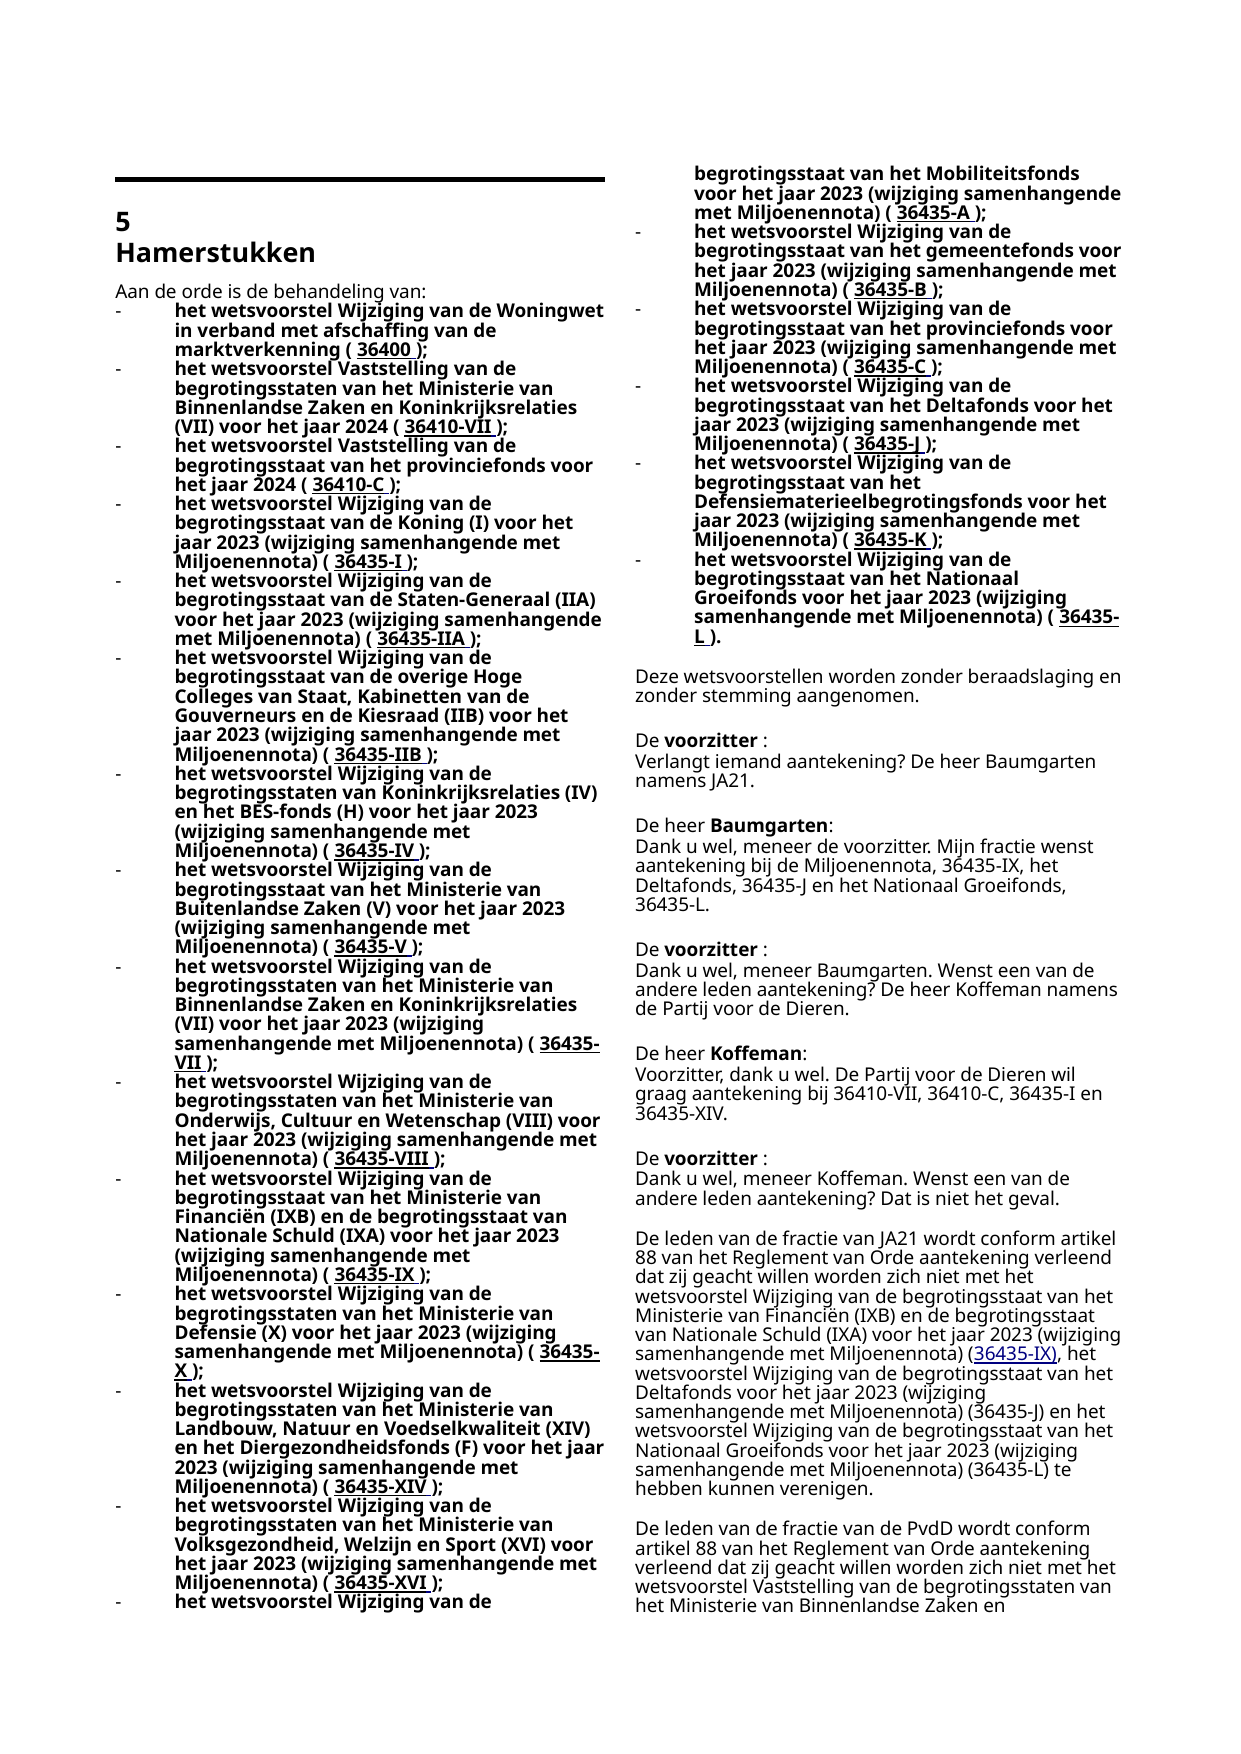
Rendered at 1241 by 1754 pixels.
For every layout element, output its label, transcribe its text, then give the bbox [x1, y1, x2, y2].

list het wetsvoorstel Vaststelling van de begrotingsstaat van het provinciefonds voor het jaar 2024 ( 36410-C ); [115, 437, 605, 495]
text De voorzitter : [635, 727, 1125, 753]
text De leden van de fractie van JA21 wordt conform artikel 88 van het Reglement van Orde aantekening verleend dat zij geacht willen worden zich niet met het wetsvoorstel Wijziging van de begrotingsstaat van het Ministerie van Financiën (IXB) en de begrotingsstaat van Nationale Schuld (IXA) voor het jaar 2023 (wijziging samenhangende met Miljoenennota) (36435-IX), het wetsvoorstel Wijziging van de begrotingsstaat van het Deltafonds voor het jaar 2023 (wijziging samenhangende met Miljoenennota) (36435-J) en het wetsvoorstel Wijziging van de begrotingsstaat van het Nationaal Groeifonds voor het jaar 2023 (wijziging samenhangende met Miljoenennota) (36435-L) te hebben kunnen verenigen. [635, 1230, 1125, 1499]
text De voorzitter : [635, 936, 1125, 962]
list het wetsvoorstel Wijziging van de begrotingsstaat van het provinciefonds voor het jaar 2023 (wijziging samenhangende met Miljoenennota) ( 36435-C ); [635, 300, 1125, 377]
text 5 [115, 203, 605, 239]
list het wetsvoorstel Wijziging van de begrotingsstaat van de Staten-Generaal (IIA) voor het jaar 2023 (wijziging samenhangende met Miljoenennota) ( 36435-IIA ); [115, 572, 605, 649]
list begrotingsstaat van het Mobiliteitsfonds voor het jaar 2023 (wijziging samenhangende met Miljoenennota) ( 36435-A ); [635, 165, 1125, 223]
list het wetsvoorstel Wijziging van de begrotingsstaat van de Koning (I) voor het jaar 2023 (wijziging samenhangende met Miljoenennota) ( 36435-I ); [115, 495, 605, 572]
list het wetsvoorstel Wijziging van de [115, 1593, 605, 1613]
list het wetsvoorstel Wijziging van de begrotingsstaat van het gemeentefonds voor het jaar 2023 (wijziging samenhangende met Miljoenennota) ( 36435-B ); [635, 223, 1125, 300]
list het wetsvoorstel Wijziging van de begrotingsstaten van het Ministerie van Onderwijs, Cultuur en Wetenschap (VIII) voor het jaar 2023 (wijziging samenhangende met Miljoenennota) ( 36435-VIII ); [115, 1073, 605, 1169]
list het wetsvoorstel Wijziging van de begrotingsstaat van het Defensiematerieelbegrotingsfonds voor het jaar 2023 (wijziging samenhangende met Miljoenennota) ( 36435-K ); [635, 454, 1125, 551]
list het wetsvoorstel Wijziging van de begrotingsstaat van het Deltafonds voor het jaar 2023 (wijziging samenhangende met Miljoenennota) ( 36435-J ); [635, 377, 1125, 454]
text Dank u wel, meneer de voorzitter. Mijn fractie wenst aantekening bij de Miljoenennota, 36435-IX, het Deltafonds, 36435-J en het Nationaal Groeifonds, 36435-L. [635, 838, 1125, 915]
text De leden van de fractie van de PvdD wordt conform artikel 88 van het Reglement van Orde aantekening verleend dat zij geacht willen worden zich niet met het wetsvoorstel Vaststelling van de begrotingsstaten van het Ministerie van Binnenlandse Zaken en [635, 1520, 1125, 1617]
text Dank u wel, meneer Baumgarten. Wenst een van de andere leden aantekening? De heer Koffeman namens de Partij voor de Dieren. [635, 962, 1125, 1019]
list het wetsvoorstel Wijziging van de begrotingsstaat van het Nationaal Groeifonds voor het jaar 2023 (wijziging samenhangende met Miljoenennota) ( 36435-L ). [635, 551, 1125, 647]
list het wetsvoorstel Vaststelling van de begrotingsstaten van het Ministerie van Binnenlandse Zaken en Koninkrijksrelaties (VII) voor het jaar 2024 ( 36410-VII ); [115, 360, 605, 437]
text Hamerstukken [115, 239, 605, 283]
list het wetsvoorstel Wijziging van de begrotingsstaten van het Ministerie van Binnenlandse Zaken en Koninkrijksrelaties (VII) voor het jaar 2023 (wijziging samenhangende met Miljoenennota) ( 36435-VII ); [115, 958, 605, 1073]
text De heer Baumgarten: [635, 812, 1125, 838]
text De heer Koffeman: [635, 1040, 1125, 1066]
text De voorzitter : [635, 1145, 1125, 1170]
list het wetsvoorstel Wijziging van de begrotingsstaat van de overige Hoge Colleges van Staat, Kabinetten van de Gouverneurs en de Kiesraad (IIB) voor het jaar 2023 (wijziging samenhangende met Miljoenennota) ( 36435-IIB ); [115, 649, 605, 765]
text Deze wetsvoorstellen worden zonder beraadslaging en zonder stemming aangenomen. [635, 668, 1125, 706]
list het wetsvoorstel Wijziging van de begrotingsstaat van het Ministerie van Buitenlandse Zaken (V) voor het jaar 2023 (wijziging samenhangende met Miljoenennota) ( 36435-V ); [115, 861, 605, 958]
list het wetsvoorstel Wijziging van de begrotingsstaten van het Ministerie van Defensie (X) voor het jaar 2023 (wijziging samenhangende met Miljoenennota) ( 36435-X ); [115, 1285, 605, 1382]
text Voorzitter, dank u wel. De Partij voor de Dieren wil graag aantekening bij 36410-VII, 36410-C, 36435-I en 36435-XIV. [635, 1066, 1125, 1124]
list het wetsvoorstel Wijziging van de begrotingsstaten van het Ministerie van Volksgezondheid, Welzijn en Sport (XVI) voor het jaar 2023 (wijziging samenhangende met Miljoenennota) ( 36435-XVI ); [115, 1497, 605, 1593]
list het wetsvoorstel Wijziging van de Woningwet in verband met afschaffing van de marktverkenning ( 36400 ); [115, 302, 605, 360]
text Aan de orde is de behandeling van: [115, 283, 605, 302]
list het wetsvoorstel Wijziging van de begrotingsstaat van het Ministerie van Financiën (IXB) en de begrotingsstaat van Nationale Schuld (IXA) voor het jaar 2023 (wijziging samenhangende met Miljoenennota) ( 36435-IX ); [115, 1169, 605, 1285]
text Verlangt iemand aantekening? De heer Baumgarten namens JA21. [635, 753, 1125, 791]
text Dank u wel, meneer Koffeman. Wenst een van de andere leden aantekening? Dat is niet het geval. [635, 1170, 1125, 1209]
list het wetsvoorstel Wijziging van de begrotingsstaten van het Ministerie van Landbouw, Natuur en Voedselkwaliteit (XIV) en het Diergezondheidsfonds (F) voor het jaar 2023 (wijziging samenhangende met Miljoenennota) ( 36435-XIV ); [115, 1382, 605, 1497]
list het wetsvoorstel Wijziging van de begrotingsstaten van Koninkrijksrelaties (IV) en het BES-fonds (H) voor het jaar 2023 (wijziging samenhangende met Miljoenennota) ( 36435-IV ); [115, 765, 605, 861]
